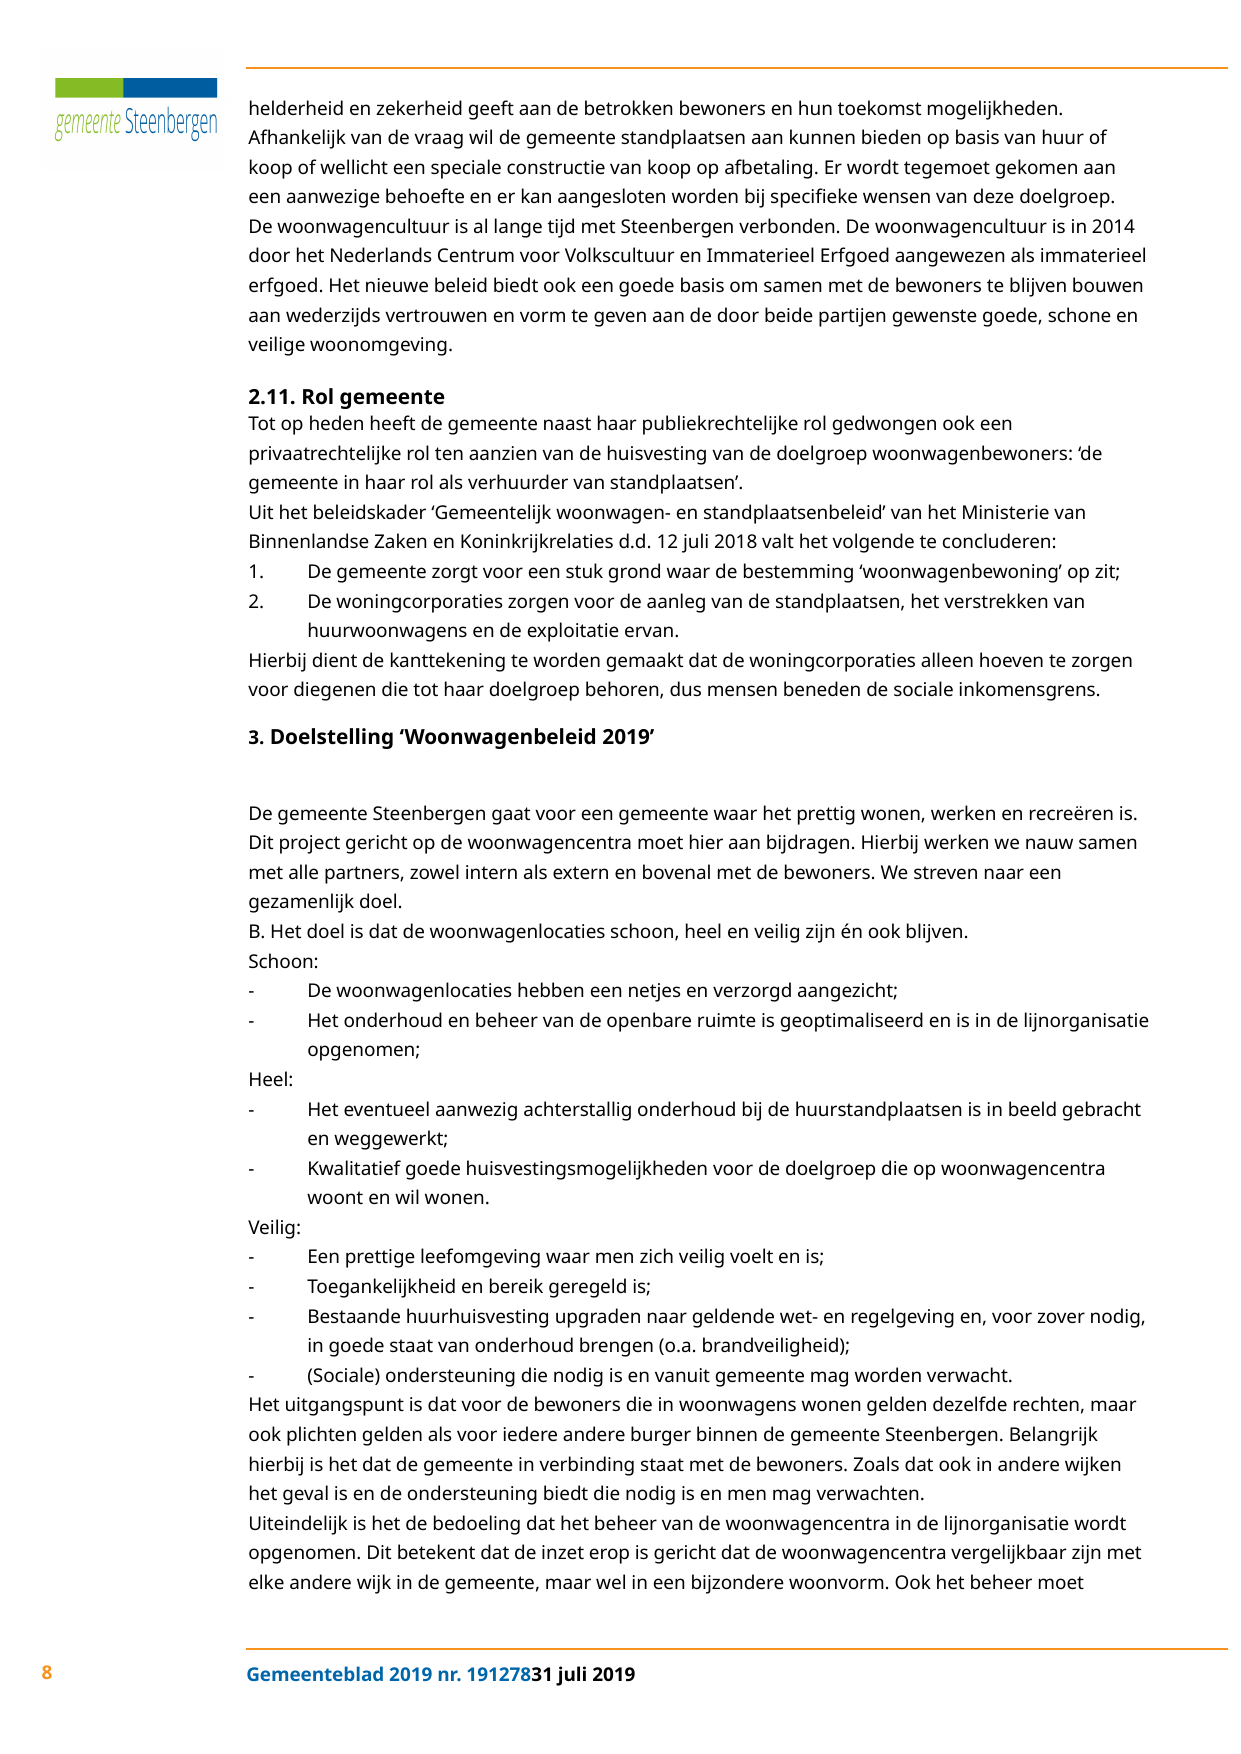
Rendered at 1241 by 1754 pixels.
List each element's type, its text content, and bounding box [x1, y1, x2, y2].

text Veilig: [248, 1214, 1152, 1240]
text Het uitgangspunt is dat voor de bewoners die in woonwagens wonen gelden dezelfde rechten, maar ook plichten gelden als voor iedere andere burger binnen de gemeente Steenbergen. Belangrijk hierbij is het dat de gemeente in verbinding staat met de bewoners. Zoals dat ook in andere wijken het geval is en de ondersteuning biedt die nodig is en men mag verwachten. [248, 1392, 1152, 1506]
list Het eventueel aanwezig achterstallig onderhoud bij de huurstandplaatsen is in beeld gebracht en weggewerkt; [248, 1096, 1152, 1151]
text Uit het beleidskader ‘Gemeentelijk woonwagen- en standplaatsenbeleid’ van het Ministerie van Binnenlandse Zaken en Koninkrijkrelaties d.d. 12 juli 2018 valt het volgende te concluderen: [248, 499, 1152, 554]
text 3. Doelstelling ‘Woonwagenbeleid 2019’ [248, 722, 1152, 751]
text B. Het doel is dat de woonwagenlocaties schoon, heel en veilig zijn én ook blijven. [248, 918, 1152, 944]
text De woonwagencultuur is al lange tijd met Steenbergen verbonden. De woonwagencultuur is in 2014 door het Nederlands Centrum voor Volkscultuur en Immaterieel Erfgoed aangewezen als immaterieel erfgoed. Het nieuwe beleid biedt ook een goede basis om samen met de bewoners te blijven bouwen aan wederzijds vertrouwen en vorm te geven aan de door beide partijen gewenste goede, schone en veilige woonomgeving. [248, 213, 1152, 357]
list Het onderhoud en beheer van de openbare ruimte is geoptimaliseerd en is in de lijnorganisatie opgenomen; [248, 1007, 1152, 1062]
text Heel: [248, 1066, 1152, 1092]
list De gemeente zorgt voor een stuk grond waar de bestemming ‘woonwagenbewoning’ op zit; [248, 558, 1152, 584]
text Hierbij dient de kanttekening te worden gemaakt dat de woningcorporaties alleen hoeven te zorgen voor diegenen die tot haar doelgroep behoren, dus mensen beneden de sociale inkomensgrens. [248, 647, 1152, 702]
list (Sociale) ondersteuning die nodig is en vanuit gemeente mag worden verwacht. [248, 1362, 1152, 1388]
list Toegankelijkheid en bereik geregeld is; [248, 1273, 1152, 1299]
text Tot op heden heeft de gemeente naast haar publiekrechtelijke rol gedwongen ook een privaatrechtelijke rol ten aanzien van de huisvesting van de doelgroep woonwagenbewoners: ‘de gemeente in haar rol als verhuurder van standplaatsen’. [248, 410, 1152, 495]
picture [41, 47, 231, 172]
list Bestaande huurhuisvesting upgraden naar geldende wet- en regelgeving en, voor zover nodig, in goede staat van onderhoud brengen (o.a. brandveiligheid); [248, 1303, 1152, 1358]
text 2.11. Rol gemeente [248, 382, 1152, 410]
text helderheid en zekerheid geeft aan de betrokken bewoners en hun toekomst mogelijkheden. Afhankelijk van de vraag wil de gemeente standplaatsen aan kunnen bieden op basis van huur of koop of wellicht een speciale constructie van koop op afbetaling. Er wordt tegemoet gekomen aan een aanwezige behoefte en er kan aangesloten worden bij specifieke wensen van deze doelgroep. [248, 95, 1152, 209]
list Een prettige leefomgeving waar men zich veilig voelt en is; [248, 1244, 1152, 1269]
list De woningcorporaties zorgen voor de aanleg van de standplaatsen, het verstrekken van huurwoonwagens en de exploitatie ervan. [248, 588, 1152, 643]
list Kwalitatief goede huisvestingsmogelijkheden voor de doelgroep die op woonwagencentra woont en wil wonen. [248, 1155, 1152, 1210]
list De woonwagenlocaties hebben een netjes en verzorgd aangezicht; [248, 977, 1152, 1003]
text Uiteindelijk is het de bedoeling dat het beheer van de woonwagencentra in de lijnorganisatie wordt opgenomen. Dit betekent dat de inzet erop is gericht dat de woonwagencentra vergelijkbaar zijn met elke andere wijk in de gemeente, maar wel in een bijzondere woonvorm. Ook het beheer moet [248, 1510, 1152, 1595]
text Schoon: [248, 948, 1152, 973]
text De gemeente Steenbergen gaat voor een gemeente waar het prettig wonen, werken en recreëren is. Dit project gericht op de woonwagencentra moet hier aan bijdragen. Hierbij werken we nauw samen met alle partners, zowel intern als extern en bovenal met de bewoners. We streven naar een gezamenlijk doel. [248, 800, 1152, 914]
